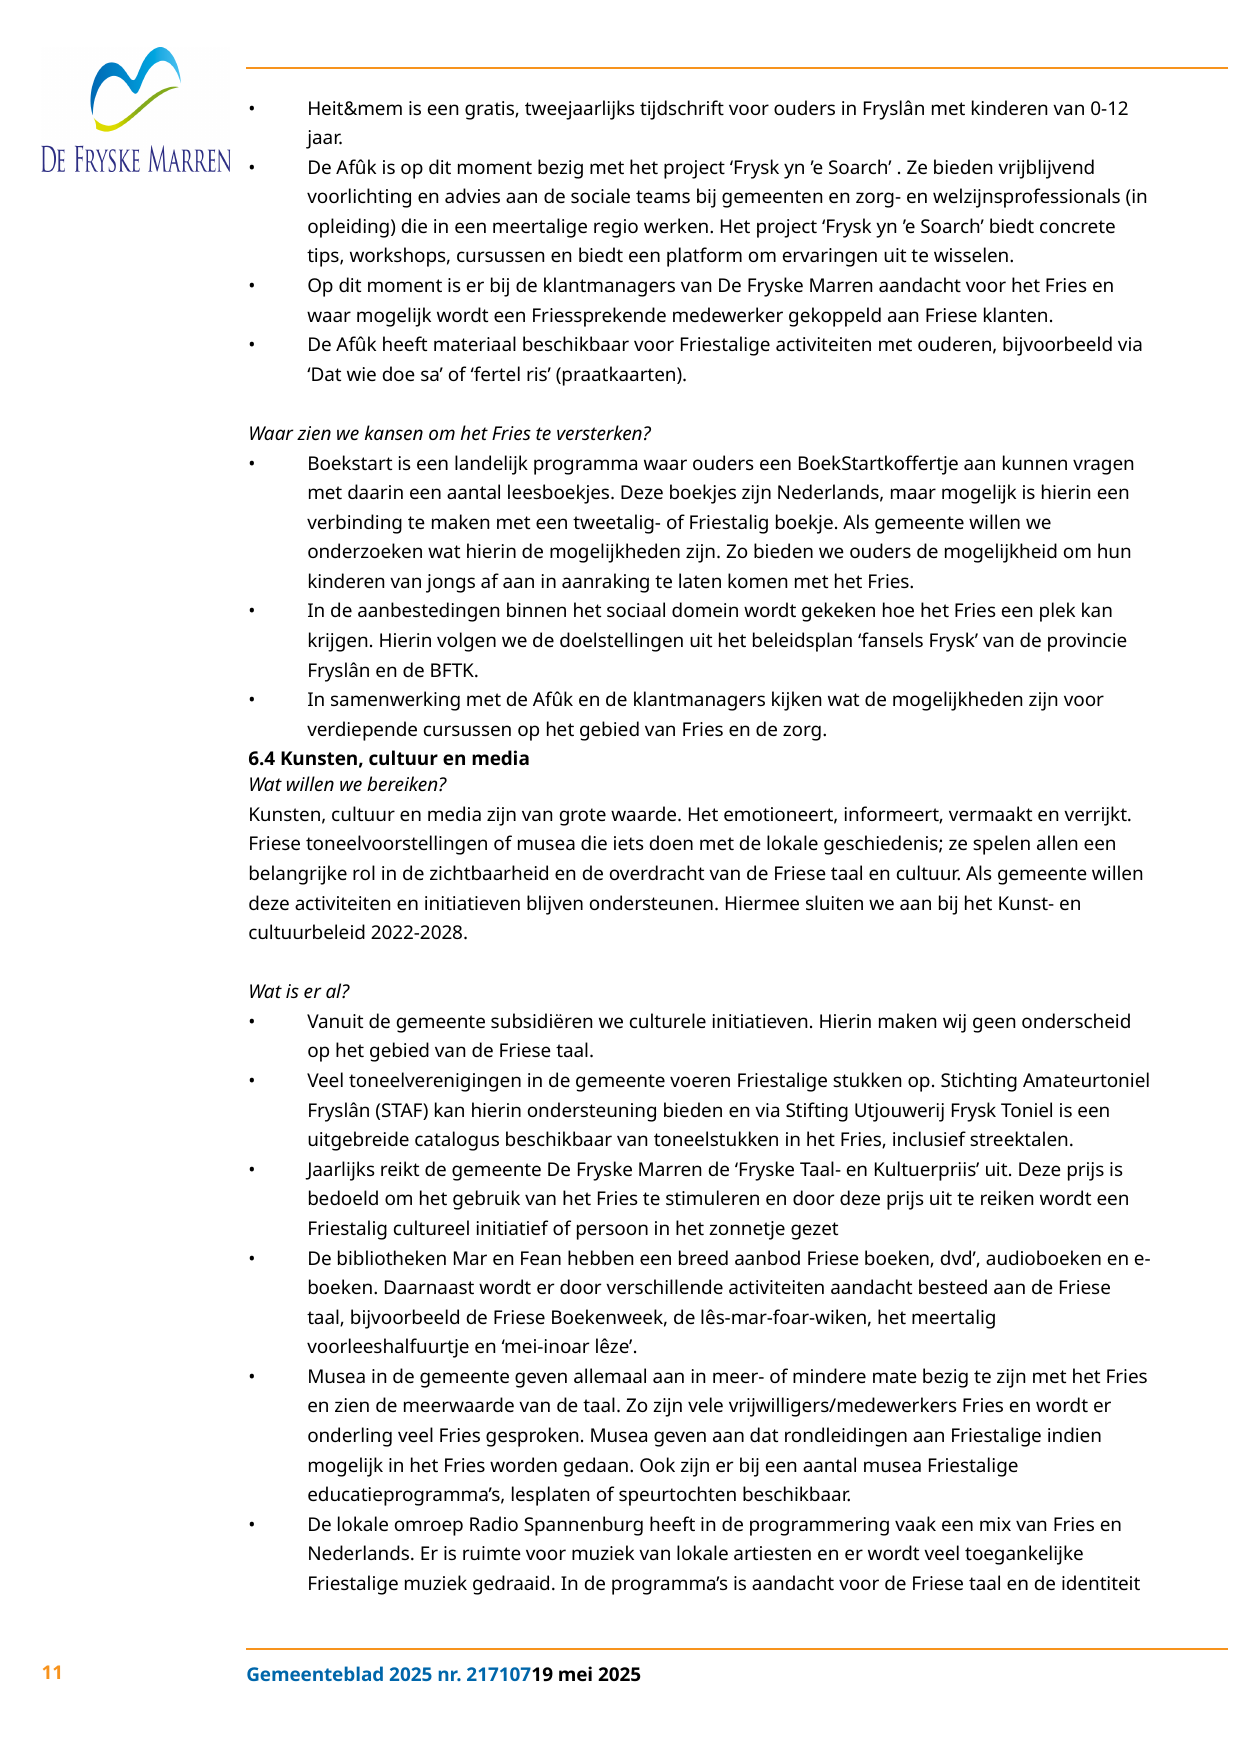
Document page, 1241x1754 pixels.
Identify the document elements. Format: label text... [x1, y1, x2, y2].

text Wat is er al? [248, 978, 1152, 1004]
text Kunsten, cultuur en media zijn van grote waarde. Het emotioneert, informeert, vermaakt en verrijkt. [248, 801, 1152, 827]
text Friese toneelvoorstellingen of musea die iets doen met de lokale geschiedenis; ze spelen allen een belangrijke rol in de zichtbaarheid en de overdracht van de Friese taal en cultuur. Als gemeente willen deze activiteiten en initiatieven blijven ondersteunen. Hiermee sluiten we aan bij het Kunst- en cultuurbeleid 2022-2028. [248, 831, 1152, 945]
text 6.4 Kunsten, cultuur en media [248, 746, 1152, 771]
picture [41, 47, 231, 172]
list Boekstart is een landelijk programma waar ouders een BoekStartkoffertje aan kunnen vragen met daarin een aantal leesboekjes. Deze boekjes zijn Nederlands, maar mogelijk is hierin een verbinding te maken met een tweetalig- of Friestalig boekje. Als gemeente willen we onderzoeken wat hierin de mogelijkheden zijn. Zo bieden we ouders de mogelijkheid om hun kinderen van jongs af aan in aanraking te laten komen met het Fries. [248, 450, 1152, 594]
text Waar zien we kansen om het Fries te versterken? [248, 420, 1152, 446]
list Op dit moment is er bij de klantmanagers van De Fryske Marren aandacht voor het Fries en waar mogelijk wordt een Friessprekende medewerker gekoppeld aan Friese klanten. [248, 272, 1152, 328]
list In de aanbestedingen binnen het sociaal domein wordt gekeken hoe het Fries een plek kan krijgen. Hierin volgen we de doelstellingen uit het beleidsplan ‘fansels Frysk’ van de provincie Fryslân en de BFTK. [248, 598, 1152, 683]
list In samenwerking met de Afûk en de klantmanagers kijken wat de mogelijkheden zijn voor verdiepende cursussen op het gebied van Fries en de zorg. [248, 686, 1152, 742]
list Musea in de gemeente geven allemaal aan in meer- of mindere mate bezig te zijn met het Fries en zien de meerwaarde van de taal. Zo zijn vele vrijwilligers/medewerkers Fries en wordt er onderling veel Fries gesproken. Musea geven aan dat rondleidingen aan Friestalige indien mogelijk in het Fries worden gedaan. Ook zijn er bij een aantal musea Friestalige educatieprogramma’s, lesplaten of speurtochten beschikbaar. [248, 1363, 1152, 1507]
list De lokale omroep Radio Spannenburg heeft in de programmering vaak een mix van Fries en Nederlands. Er is ruimte voor muziek van lokale artiesten en er wordt veel toegankelijke Friestalige muziek gedraaid. In de programma’s is aandacht voor de Friese taal en de identiteit [248, 1511, 1152, 1596]
list De Afûk heeft materiaal beschikbaar voor Friestalige activiteiten met ouderen, bijvoorbeeld via ‘Dat wie doe sa’ of ‘fertel ris’ (praatkaarten). [248, 331, 1152, 387]
list Vanuit de gemeente subsidiëren we culturele initiatieven. Hierin maken wij geen onderscheid op het gebied van de Friese taal. [248, 1008, 1152, 1063]
list Veel toneelverenigingen in de gemeente voeren Friestalige stukken op. Stichting Amateurtoniel Fryslân (STAF) kan hierin ondersteuning bieden en via Stifting Utjouwerij Frysk Toniel is een uitgebreide catalogus beschikbaar van toneelstukken in het Fries, inclusief streektalen. [248, 1067, 1152, 1152]
text Wat willen we bereiken? [248, 771, 1152, 797]
list De bibliotheken Mar en Fean hebben een breed aanbod Friese boeken, dvd’, audioboeken en e-boeken. Daarnaast wordt er door verschillende activiteiten aandacht besteed aan de Friese taal, bijvoorbeeld de Friese Boekenweek, de lês-mar-foar-wiken, het meertalig voorleeshalfuurtje en ‘mei-inoar lêze’. [248, 1245, 1152, 1359]
list De Afûk is op dit moment bezig met het project ‘Frysk yn ’e Soarch’ . Ze bieden vrijblijvend voorlichting en advies aan de sociale teams bij gemeenten en zorg- en welzijnsprofessionals (in opleiding) die in een meertalige regio werken. Het project ‘Frysk yn ’e Soarch’ biedt concrete tips, workshops, cursussen en biedt een platform om ervaringen uit te wisselen. [248, 154, 1152, 268]
list Heit&mem is een gratis, tweejaarlijks tijdschrift voor ouders in Fryslân met kinderen van 0-12 jaar. [248, 95, 1152, 150]
list Jaarlijks reikt de gemeente De Fryske Marren de ‘Fryske Taal- en Kultuerpriis’ uit. Deze prijs is bedoeld om het gebruik van het Fries te stimuleren en door deze prijs uit te reiken wordt een Friestalig cultureel initiatief of persoon in het zonnetje gezet [248, 1156, 1152, 1241]
